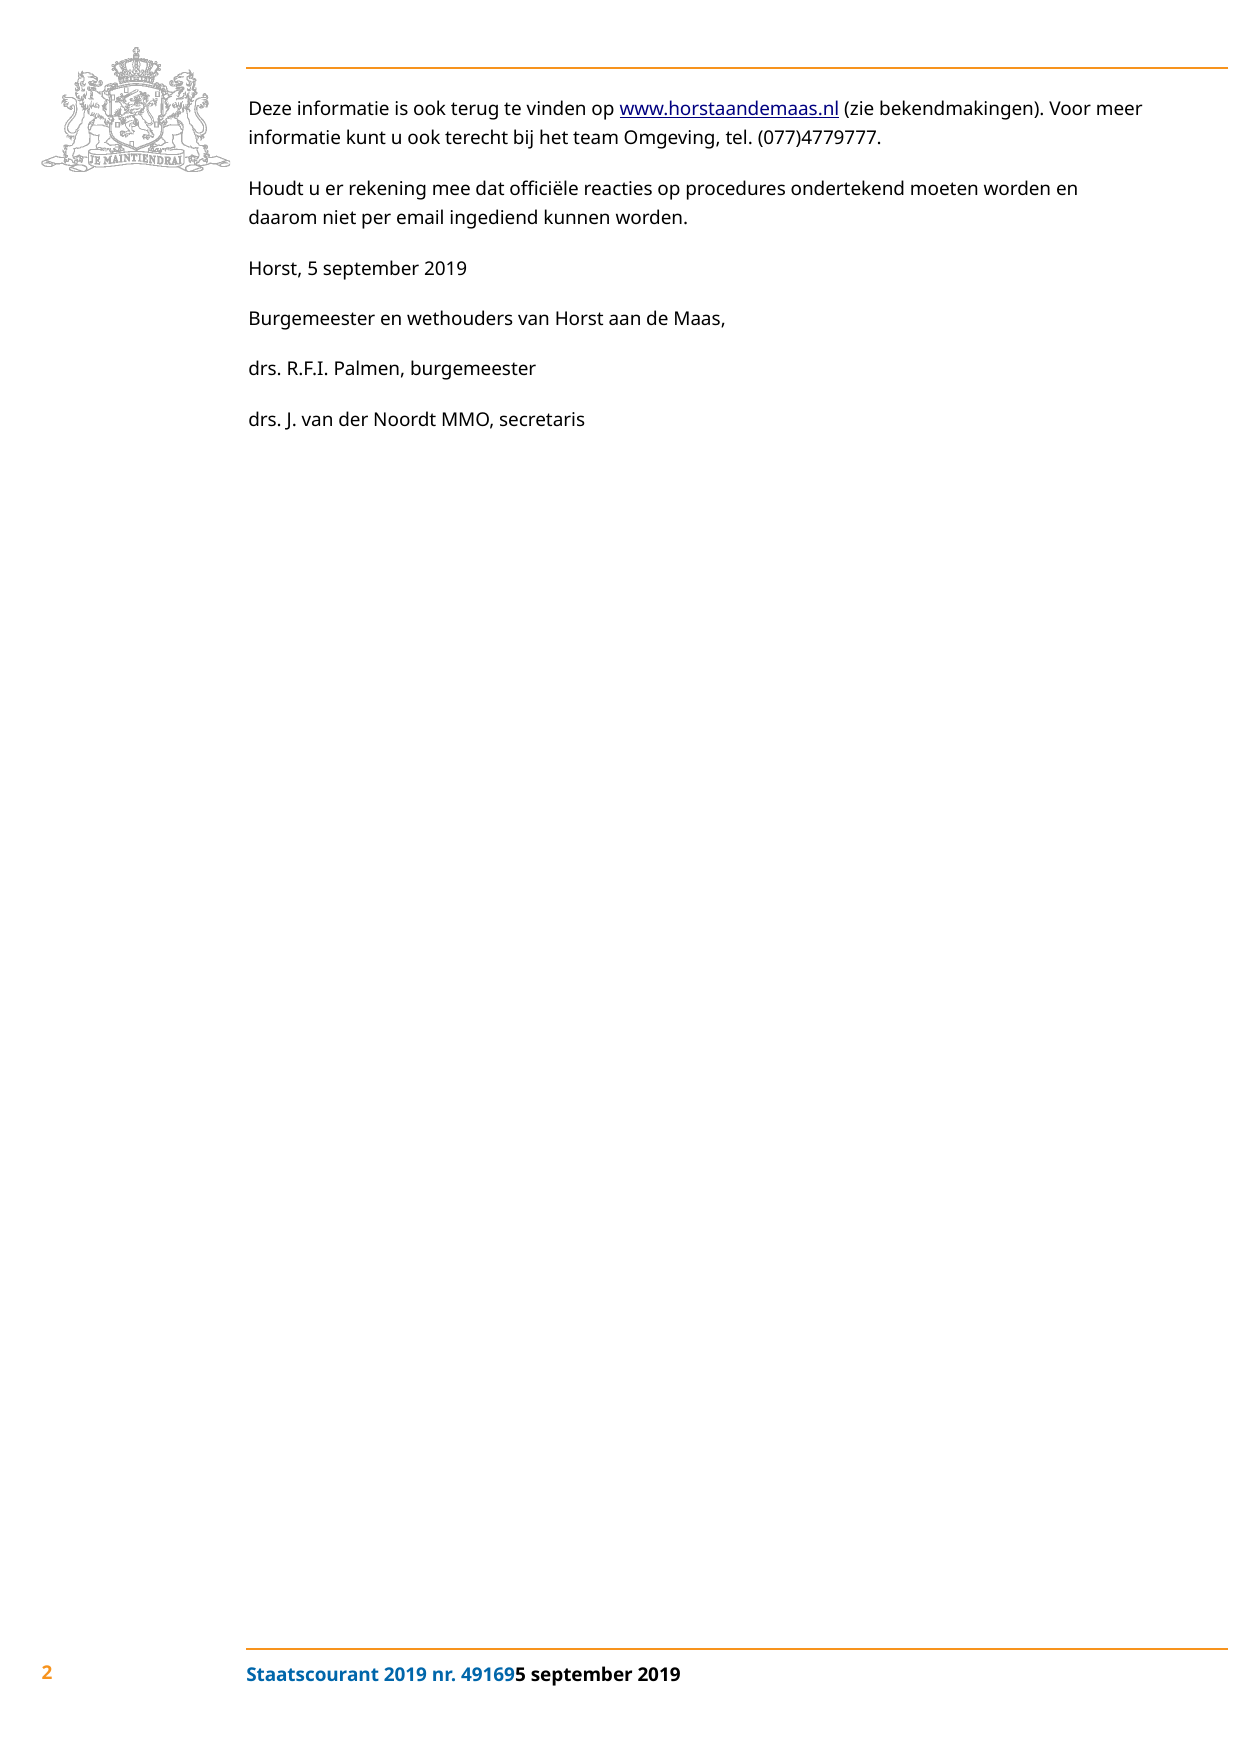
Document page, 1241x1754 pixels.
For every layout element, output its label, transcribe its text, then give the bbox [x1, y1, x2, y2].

text Deze informatie is ook terug te vinden op www.horstaandemaas.nl (zie bekendmakingen). Voor meer informatie kunt u ook terecht bij het team Omgeving, tel. (077)4779777. [248, 95, 1152, 150]
text drs. R.F.I. Palmen, burgemeester [248, 356, 1152, 381]
text Houdt u er rekening mee dat officiële reacties op procedures ondertekend moeten worden en daarom niet per email ingediend kunnen worden. [248, 175, 1152, 230]
text drs. J. van der Noordt MMO, secretaris [248, 406, 1152, 432]
text Horst, 5 september 2019 [248, 255, 1152, 281]
text Burgemeester en wethouders van Horst aan de Maas, [248, 305, 1152, 331]
picture [41, 47, 231, 172]
